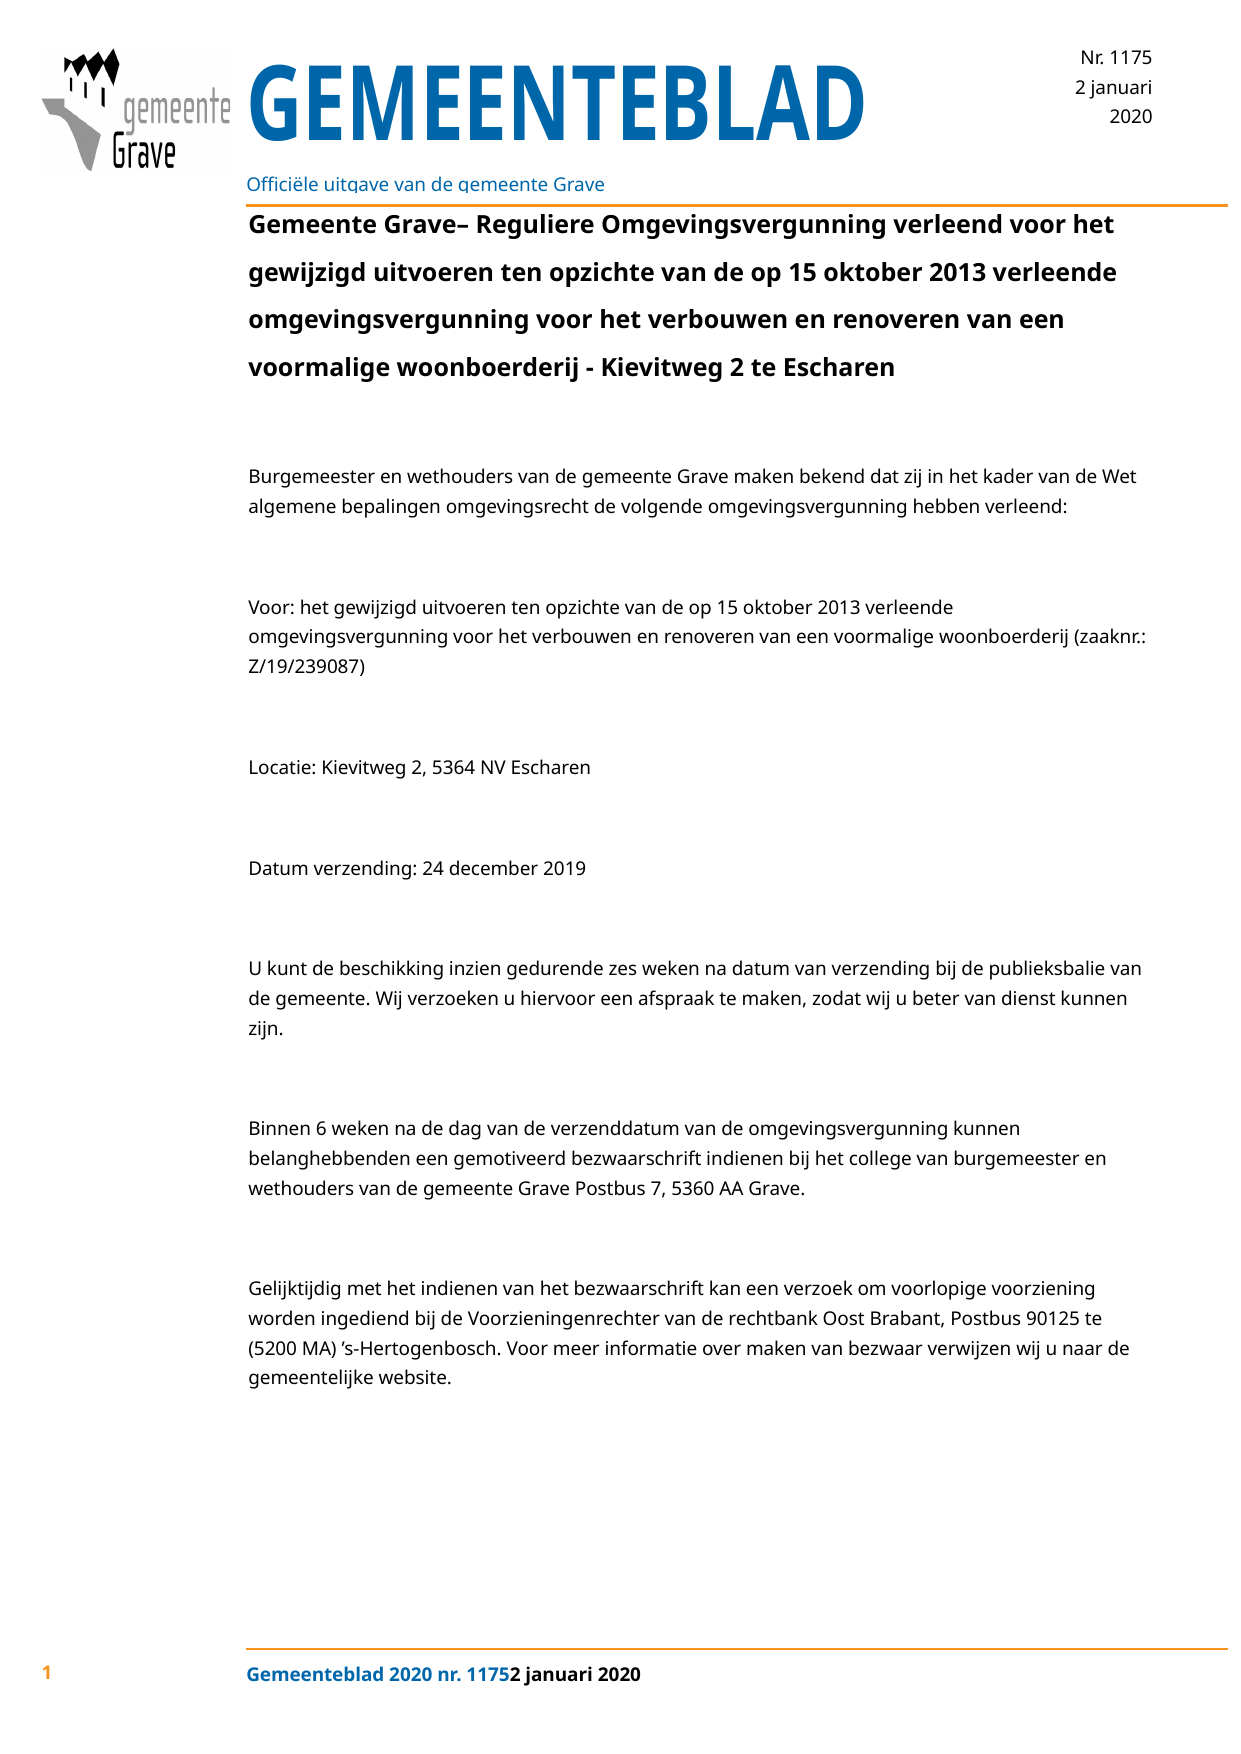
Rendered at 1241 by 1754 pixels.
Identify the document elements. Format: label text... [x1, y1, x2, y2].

text U kunt de beschikking inzien gedurende zes weken na datum van verzending bij de publieksbalie van de gemeente. Wij verzoeken u hiervoor een afspraak te maken, zodat wij u beter van dienst kunnen zijn. [248, 956, 1152, 1041]
text Gemeente Grave– Reguliere Omgevingsvergunning verleend voor het gewijzigd uitvoeren ten opzichte van de op 15 oktober 2013 verleende omgevingsvergunning voor het verbouwen en renoveren van een voormalige woonboerderij - Kievitweg 2 te Escharen [248, 207, 1152, 384]
text Burgemeester en wethouders van de gemeente Grave maken bekend dat zij in het kader van de Wet algemene bepalingen omgevingsrecht de volgende omgevingsvergunning hebben verleend: [248, 463, 1152, 519]
picture [41, 47, 231, 172]
text Locatie: Kievitweg 2, 5364 NV Escharen [248, 754, 1152, 780]
text Datum verzending: 24 december 2019 [248, 855, 1152, 881]
text Binnen 6 weken na de dag van de verzenddatum van de omgevingsvergunning kunnen belanghebbenden een gemotiveerd bezwaarschrift indienen bij het college van burgemeester en wethouders van de gemeente Grave Postbus 7, 5360 AA Grave. [248, 1116, 1152, 1201]
text Voor: het gewijzigd uitvoeren ten opzichte van de op 15 oktober 2013 verleende omgevingsvergunning voor het verbouwen en renoveren van een voormalige woonboerderij (zaaknr.: Z/19/239087) [248, 594, 1152, 679]
text Gelijktijdig met het indienen van het bezwaarschrift kan een verzoek om voorlopige voorziening worden ingediend bij de Voorzieningenrechter van de rechtbank Oost Brabant, Postbus 90125 te (5200 MA) ’s-Hertogenbosch. Voor meer informatie over maken van bezwaar verwijzen wij u naar de gemeentelijke website. [248, 1276, 1152, 1390]
